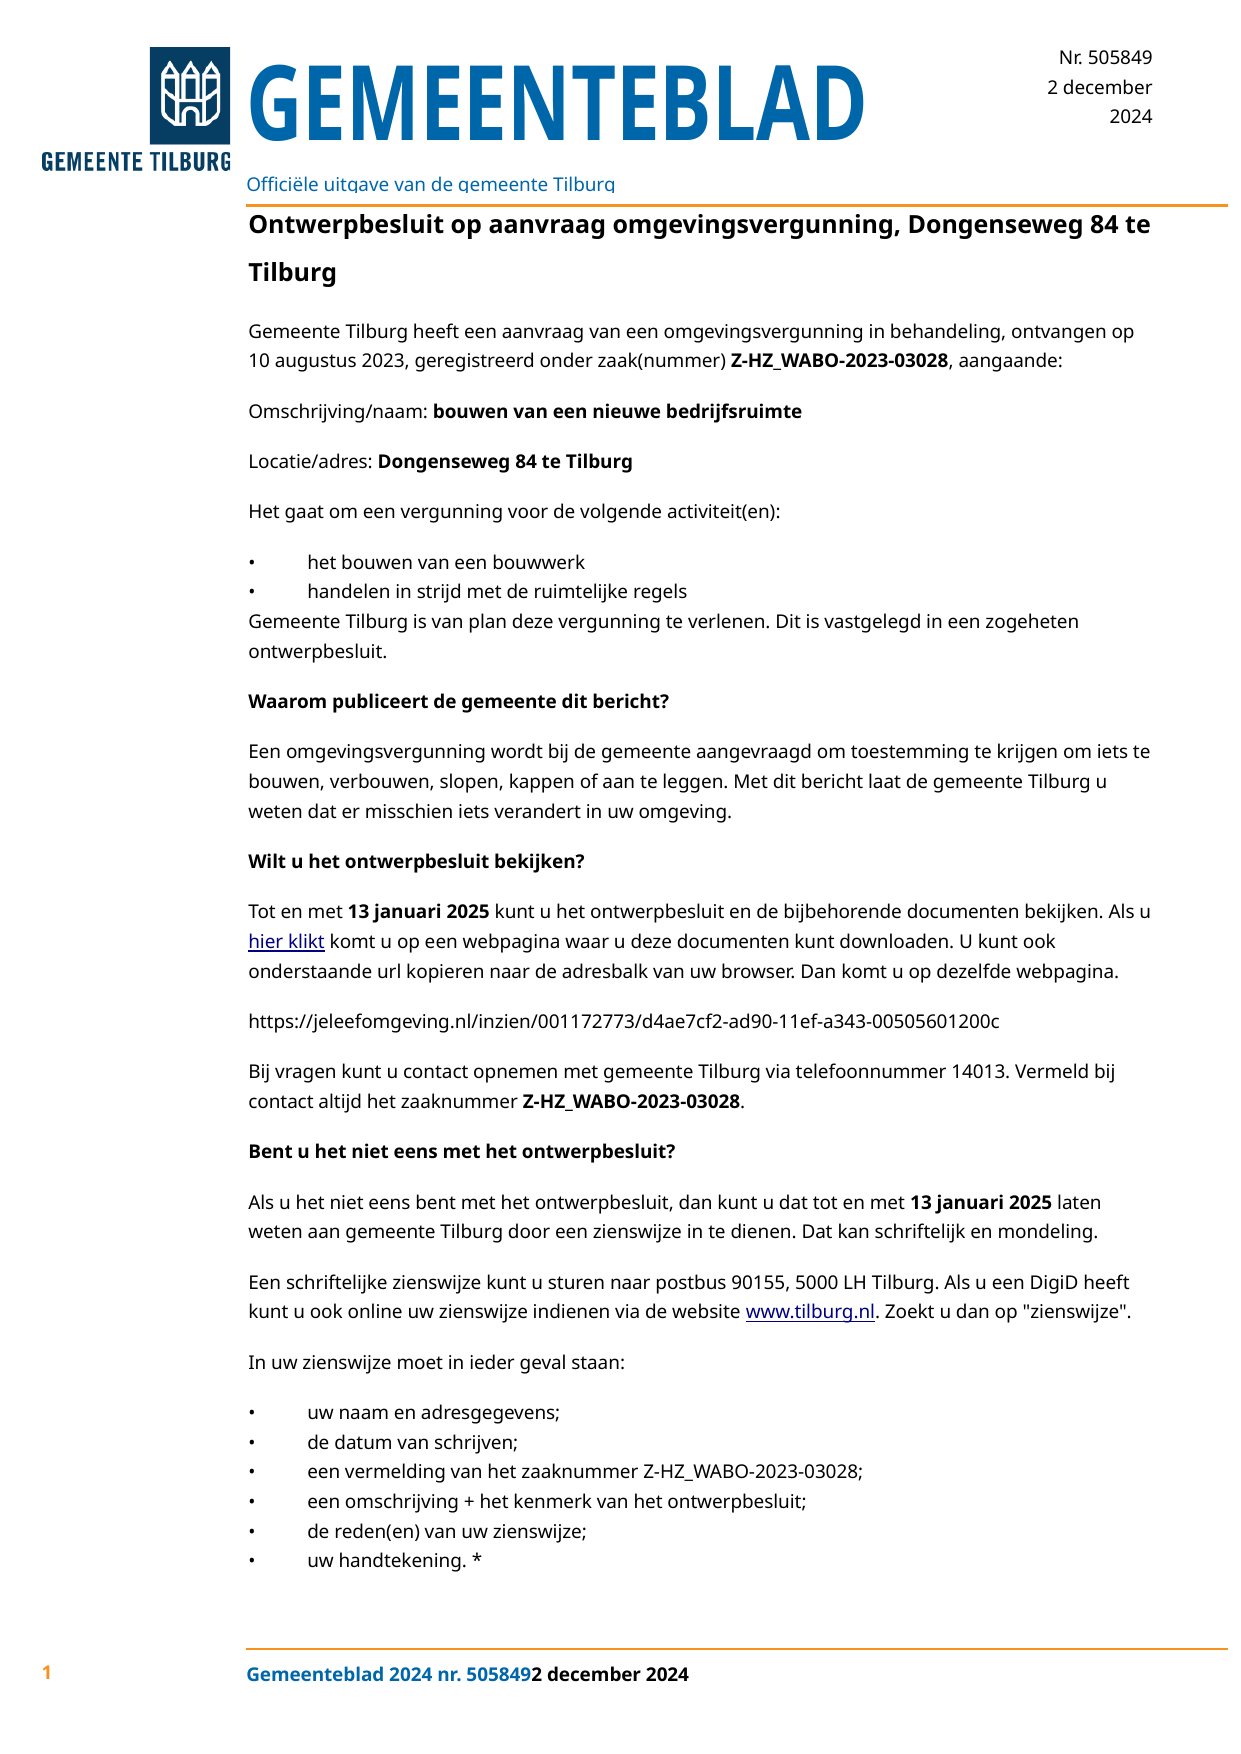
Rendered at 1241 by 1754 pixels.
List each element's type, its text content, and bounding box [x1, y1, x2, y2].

text Gemeente Tilburg heeft een aanvraag van een omgevingsvergunning in behandeling, ontvangen op 10 augustus 2023, geregistreerd onder zaak(nummer) Z-HZ_WABO-2023-03028, aangaande: [248, 318, 1152, 373]
list handelen in strijd met de ruimtelijke regels [248, 579, 1152, 604]
list het bouwen van een bouwwerk [248, 549, 1152, 575]
text Bent u het niet eens met het ontwerpbesluit? [248, 1139, 1152, 1164]
list een omschrijving + het kenmerk van het ontwerpbesluit; [248, 1488, 1152, 1514]
text Een schriftelijke zienswijze kunt u sturen naar postbus 90155, 5000 LH Tilburg. Als u een DigiD heeft kunt u ook online uw zienswijze indienen via de website www.tilburg.nl. Zoekt u dan op "zienswijze". [248, 1269, 1152, 1324]
text Omschrijving/naam: bouwen van een nieuwe bedrijfsruimte [248, 398, 1152, 424]
list de reden(en) van uw zienswijze; [248, 1518, 1152, 1544]
text In uw zienswijze moet in ieder geval staan: [248, 1349, 1152, 1375]
text Locatie/adres: Dongenseweg 84 te Tilburg [248, 448, 1152, 474]
list uw handtekening. * [248, 1547, 1152, 1573]
picture [41, 47, 231, 172]
text Wilt u het ontwerpbesluit bekijken? [248, 848, 1152, 874]
text Gemeente Tilburg is van plan deze vergunning te verlenen. Dit is vastgelegd in een zogeheten ontwerpbesluit. [248, 608, 1152, 664]
list een vermelding van het zaaknummer Z-HZ_WABO-2023-03028; [248, 1459, 1152, 1484]
list uw naam en adresgegevens; [248, 1399, 1152, 1425]
text Bij vragen kunt u contact opnemen met gemeente Tilburg via telefoonnummer 14013. Vermeld bij contact altijd het zaaknummer Z-HZ_WABO-2023-03028. [248, 1059, 1152, 1114]
text Het gaat om een vergunning voor de volgende activiteit(en): [248, 499, 1152, 524]
text Als u het niet eens bent met het ontwerpbesluit, dan kunt u dat tot en met 13 januari 2025 laten weten aan gemeente Tilburg door een zienswijze in te dienen. Dat kan schriftelijk en mondeling. [248, 1189, 1152, 1244]
text Waarom publiceert de gemeente dit bericht? [248, 688, 1152, 714]
text https://jeleefomgeving.nl/inzien/001172773/d4ae7cf2-ad90-11ef-a343-00505601200c [248, 1008, 1152, 1034]
text Ontwerpbesluit op aanvraag omgevingsvergunning, Dongenseweg 84 te Tilburg [248, 207, 1152, 288]
list de datum van schrijven; [248, 1429, 1152, 1455]
text Tot en met 13 januari 2025 kunt u het ontwerpbesluit en de bijbehorende documenten bekijken. Als u hier klikt komt u op een webpagina waar u deze documenten kunt downloaden. U kunt ook onderstaande url kopieren naar de adresbalk van uw browser. Dan komt u op dezelfde webpagina. [248, 899, 1152, 984]
text Een omgevingsvergunning wordt bij de gemeente aangevraagd om toestemming te krijgen om iets te bouwen, verbouwen, slopen, kappen of aan te leggen. Met dit bericht laat de gemeente Tilburg u weten dat er misschien iets verandert in uw omgeving. [248, 739, 1152, 824]
